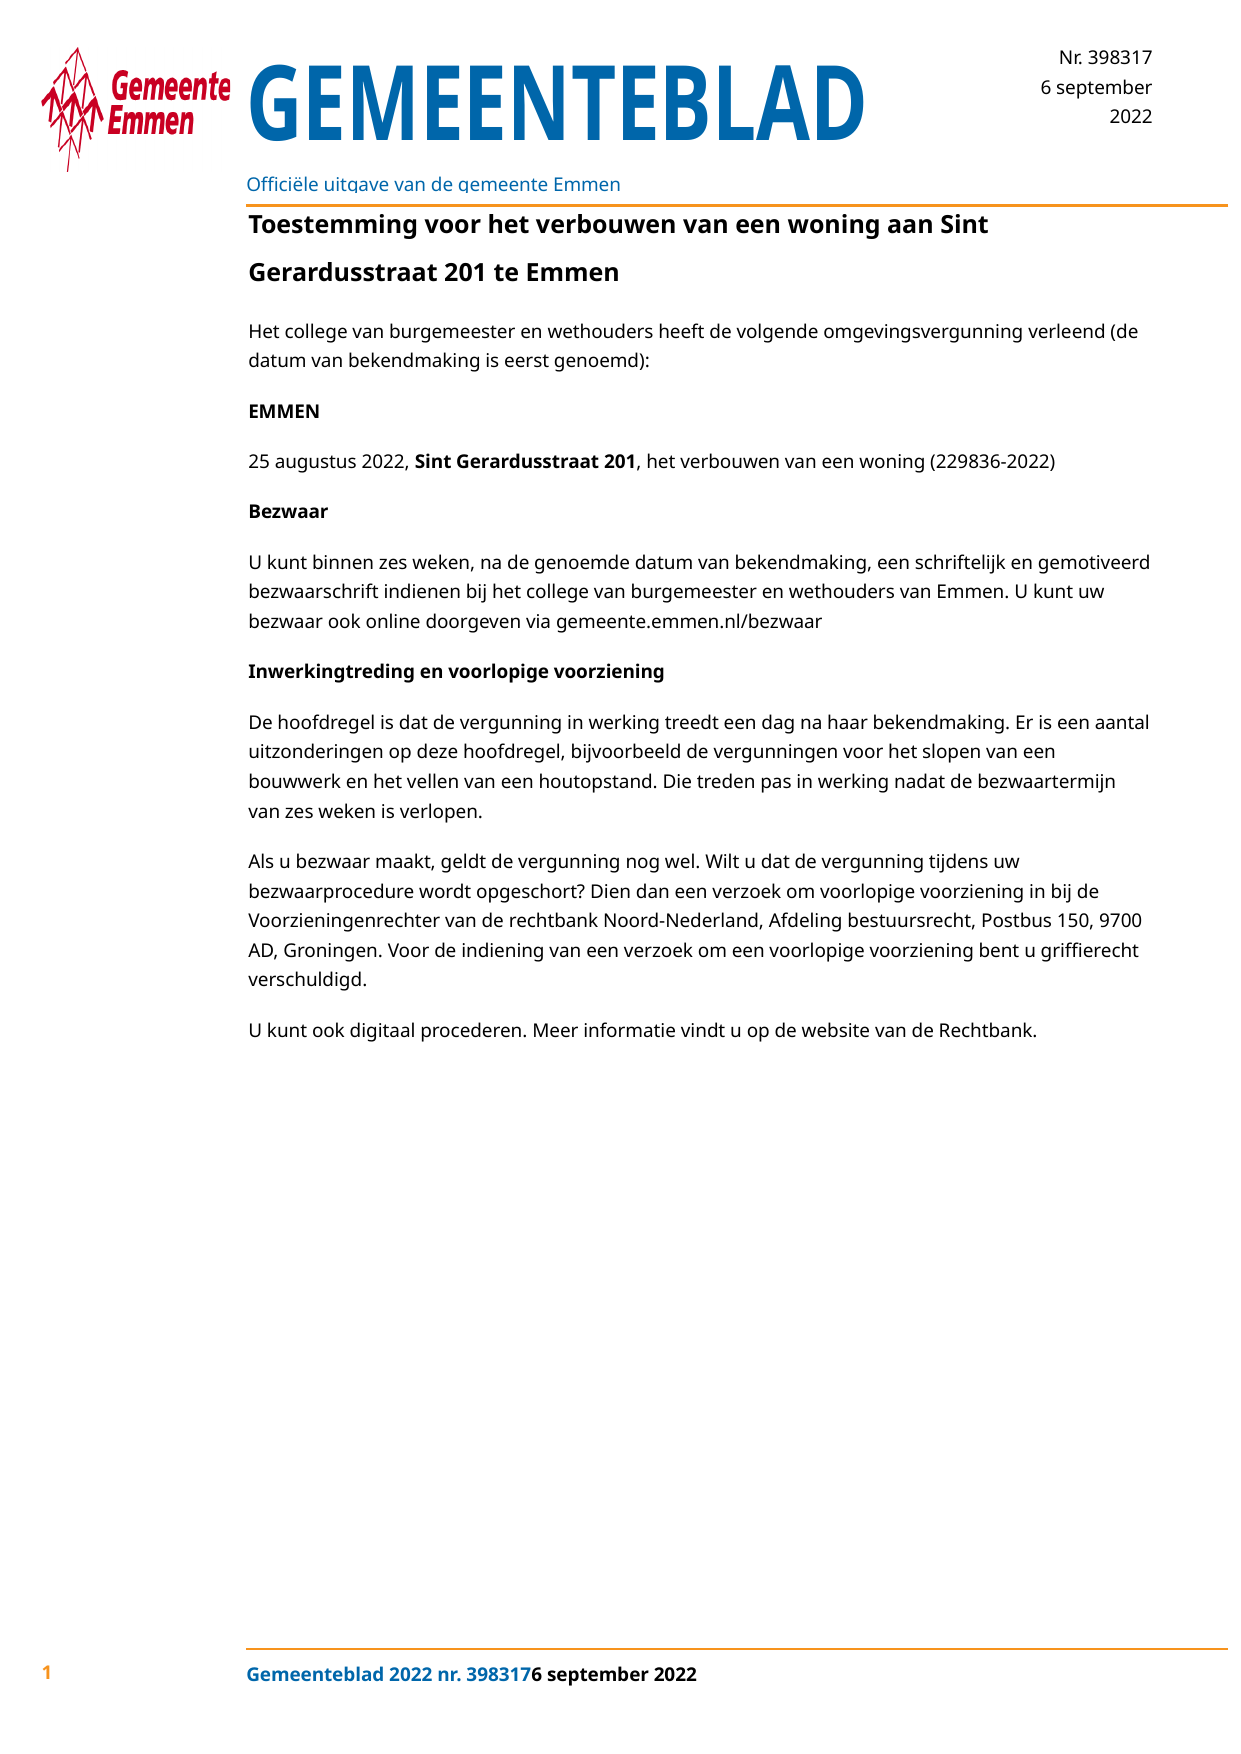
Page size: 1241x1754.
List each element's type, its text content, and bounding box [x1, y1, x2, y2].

text 25 augustus 2022, Sint Gerardusstraat 201, het verbouwen van een woning (229836-2022) [248, 448, 1152, 474]
text Toestemming voor het verbouwen van een woning aan Sint Gerardusstraat 201 te Emmen [248, 207, 1152, 288]
text U kunt binnen zes weken, na de genoemde datum van bekendmaking, een schriftelijk en gemotiveerd bezwaarschrift indienen bij het college van burgemeester en wethouders van Emmen. U kunt uw bezwaar ook online doorgeven via gemeente.emmen.nl/bezwaar [248, 549, 1152, 634]
text Als u bezwaar maakt, geldt de vergunning nog wel. Wilt u dat de vergunning tijdens uw bezwaarprocedure wordt opgeschort? Dien dan een verzoek om voorlopige voorziening in bij de Voorzieningenrechter van de rechtbank Noord-Nederland, Afdeling bestuursrecht, Postbus 150, 9700 AD, Groningen. Voor de indiening van een verzoek om een voorlopige voorziening bent u griffierecht verschuldigd. [248, 848, 1152, 992]
picture [41, 47, 231, 172]
text Inwerkingtreding en voorlopige voorziening [248, 659, 1152, 684]
text Bezwaar [248, 499, 1152, 524]
text De hoofdregel is dat de vergunning in werking treedt een dag na haar bekendmaking. Er is een aantal uitzonderingen op deze hoofdregel, bijvoorbeeld de vergunningen voor het slopen van een bouwwerk en het vellen van een houtopstand. Die treden pas in werking nadat de bezwaartermijn van zes weken is verlopen. [248, 709, 1152, 824]
text EMMEN [248, 398, 1152, 424]
text Het college van burgemeester en wethouders heeft de volgende omgevingsvergunning verleend (de datum van bekendmaking is eerst genoemd): [248, 318, 1152, 373]
text U kunt ook digitaal procederen. Meer informatie vindt u op de website van de Rechtbank. [248, 1017, 1152, 1043]
